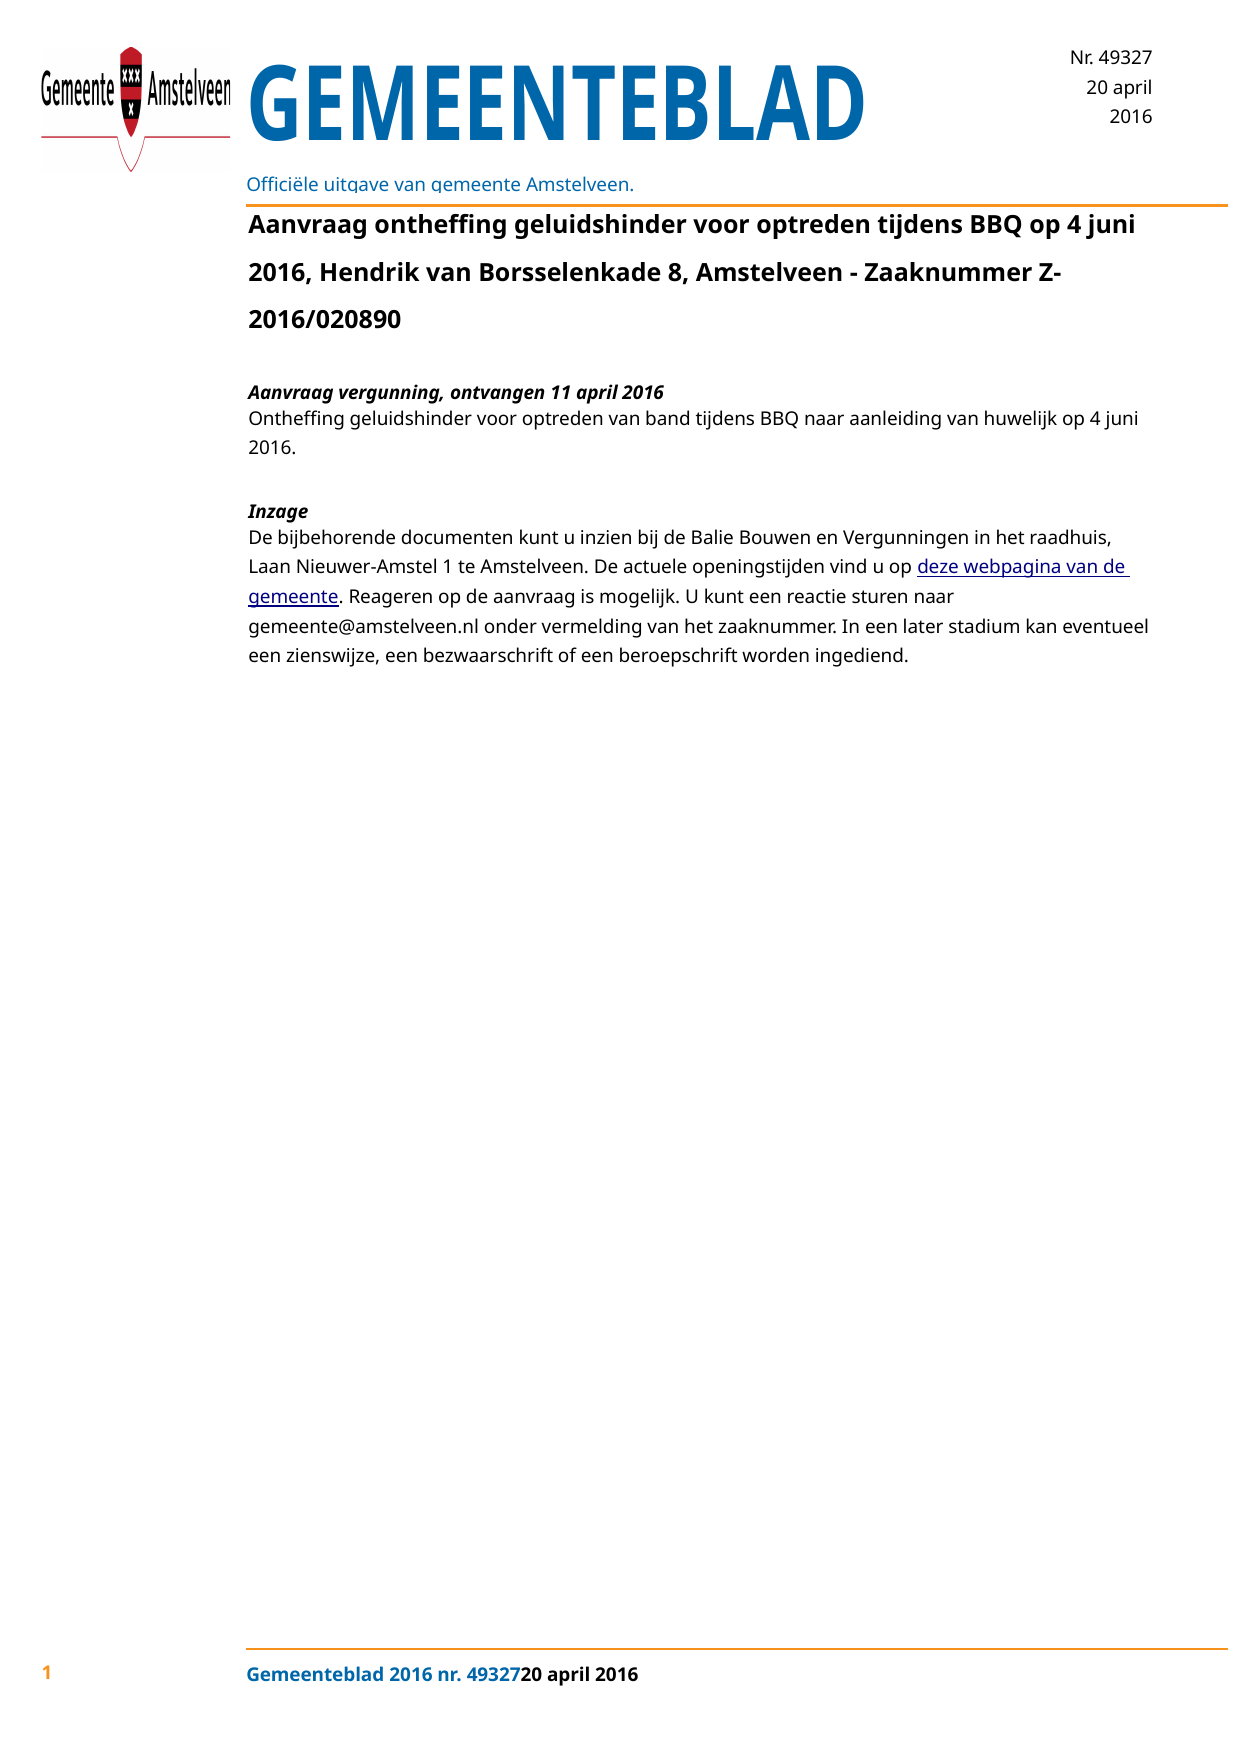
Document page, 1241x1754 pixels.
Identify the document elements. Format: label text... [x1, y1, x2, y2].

text Aanvraag vergunning, ontvangen 11 april 2016 [248, 379, 1152, 405]
text Ontheffing geluidshinder voor optreden van band tijdens BBQ naar aanleiding van huwelijk op 4 juni 2016. [248, 405, 1152, 460]
text Inzage [248, 498, 1152, 524]
text De bijbehorende documenten kunt u inzien bij de Balie Bouwen en Vergunningen in het raadhuis, Laan Nieuwer-Amstel 1 te Amstelveen. De actuele openingstijden vind u op deze webpagina van de gemeente. Reageren op de aanvraag is mogelijk. U kunt een reactie sturen naar gemeente@amstelveen.nl onder vermelding van het zaaknummer. In een later stadium kan eventueel een zienswijze, een bezwaarschrift of een beroepschrift worden ingediend. [248, 524, 1152, 668]
picture [41, 47, 231, 172]
text Aanvraag ontheffing geluidshinder voor optreden tijdens BBQ op 4 juni 2016, Hendrik van Borsselenkade 8, Amstelveen - Zaaknummer Z-2016/020890 [248, 207, 1152, 336]
